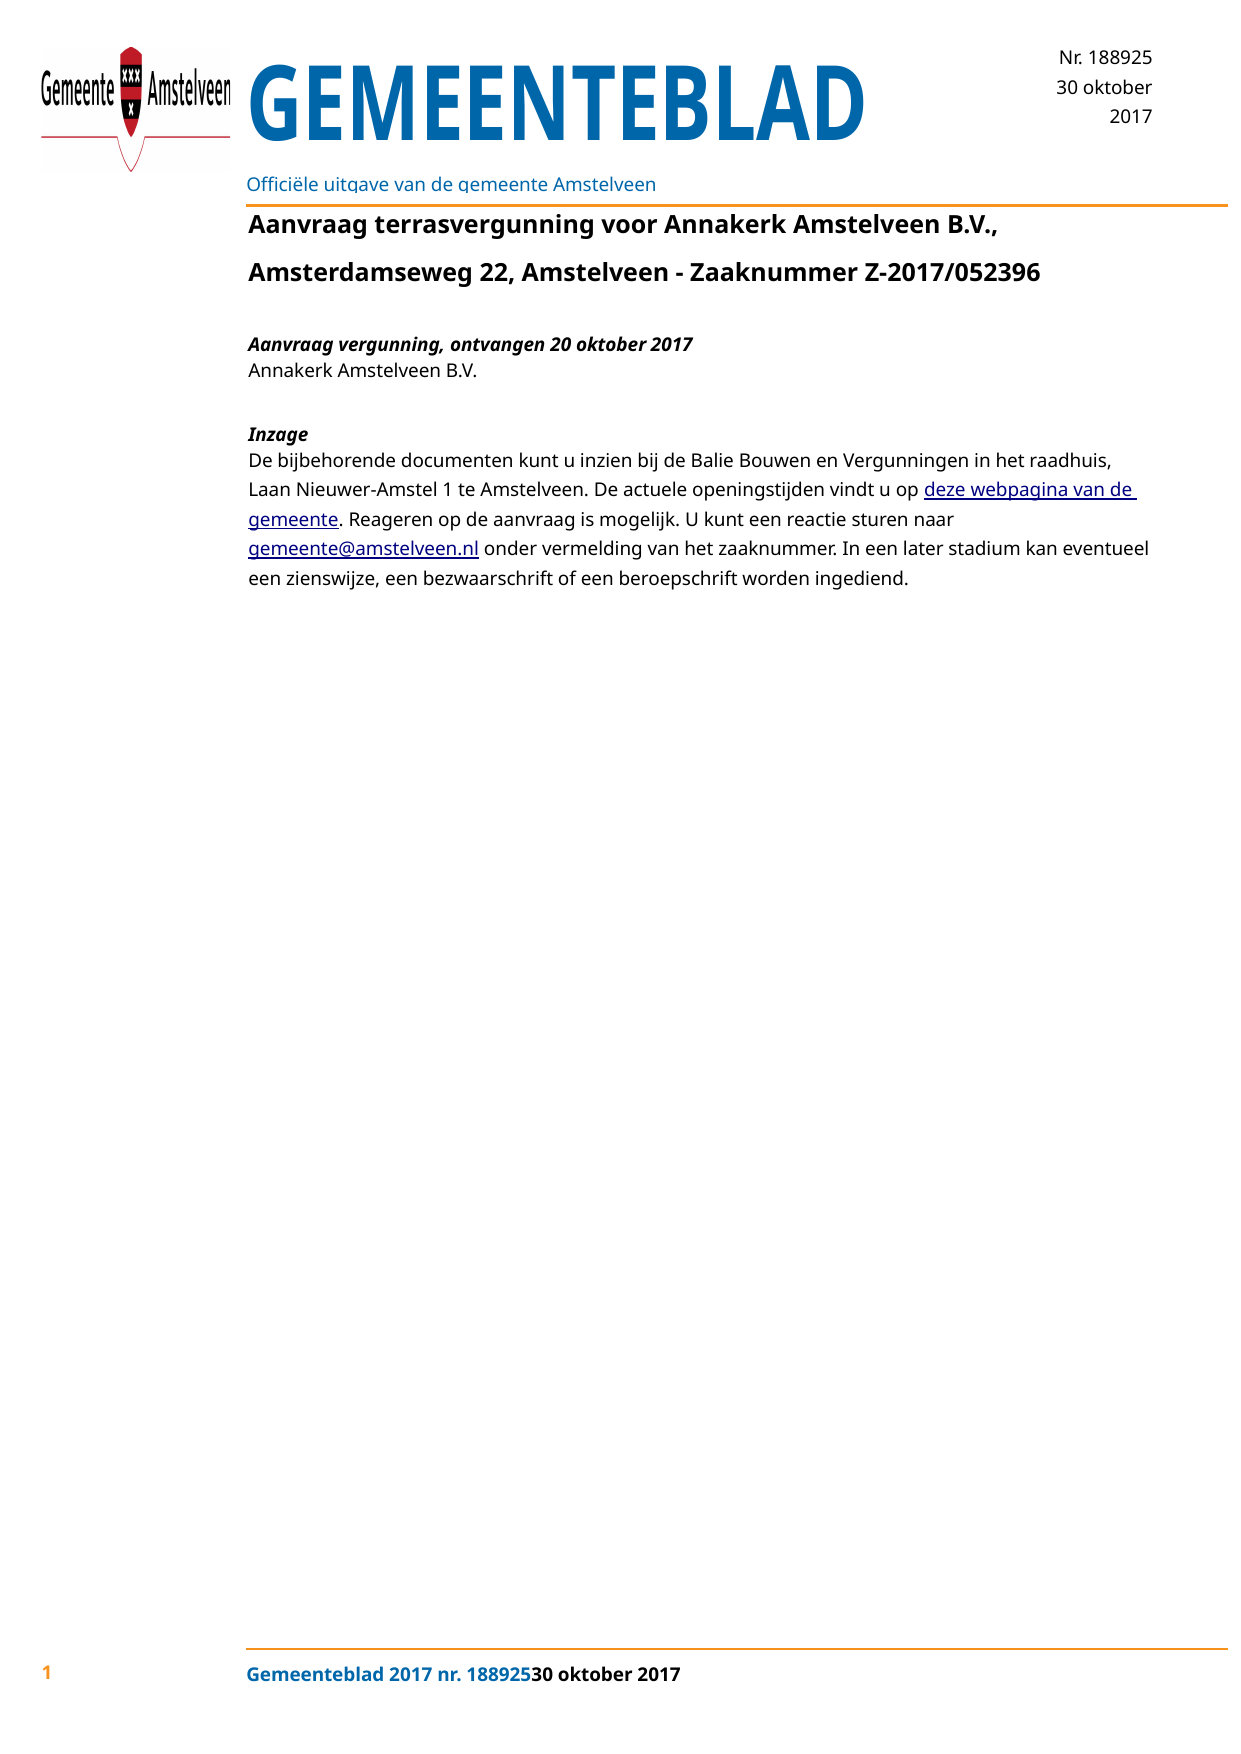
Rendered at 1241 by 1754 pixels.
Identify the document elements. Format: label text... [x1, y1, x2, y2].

picture [41, 47, 231, 172]
text Aanvraag terrasvergunning voor Annakerk Amstelveen B.V., Amsterdamseweg 22, Amstelveen - Zaaknummer Z-2017/052396 [248, 207, 1152, 288]
text Aanvraag vergunning, ontvangen 20 oktober 2017 [248, 331, 1152, 357]
text De bijbehorende documenten kunt u inzien bij de Balie Bouwen en Vergunningen in het raadhuis, Laan Nieuwer-Amstel 1 te Amstelveen. De actuele openingstijden vindt u op deze webpagina van de gemeente. Reageren op de aanvraag is mogelijk. U kunt een reactie sturen naar gemeente@amstelveen.nl onder vermelding van het zaaknummer. In een later stadium kan eventueel een zienswijze, een bezwaarschrift of een beroepschrift worden ingediend. [248, 447, 1152, 591]
text Inzage [248, 421, 1152, 447]
text Annakerk Amstelveen B.V. [248, 357, 1152, 383]
